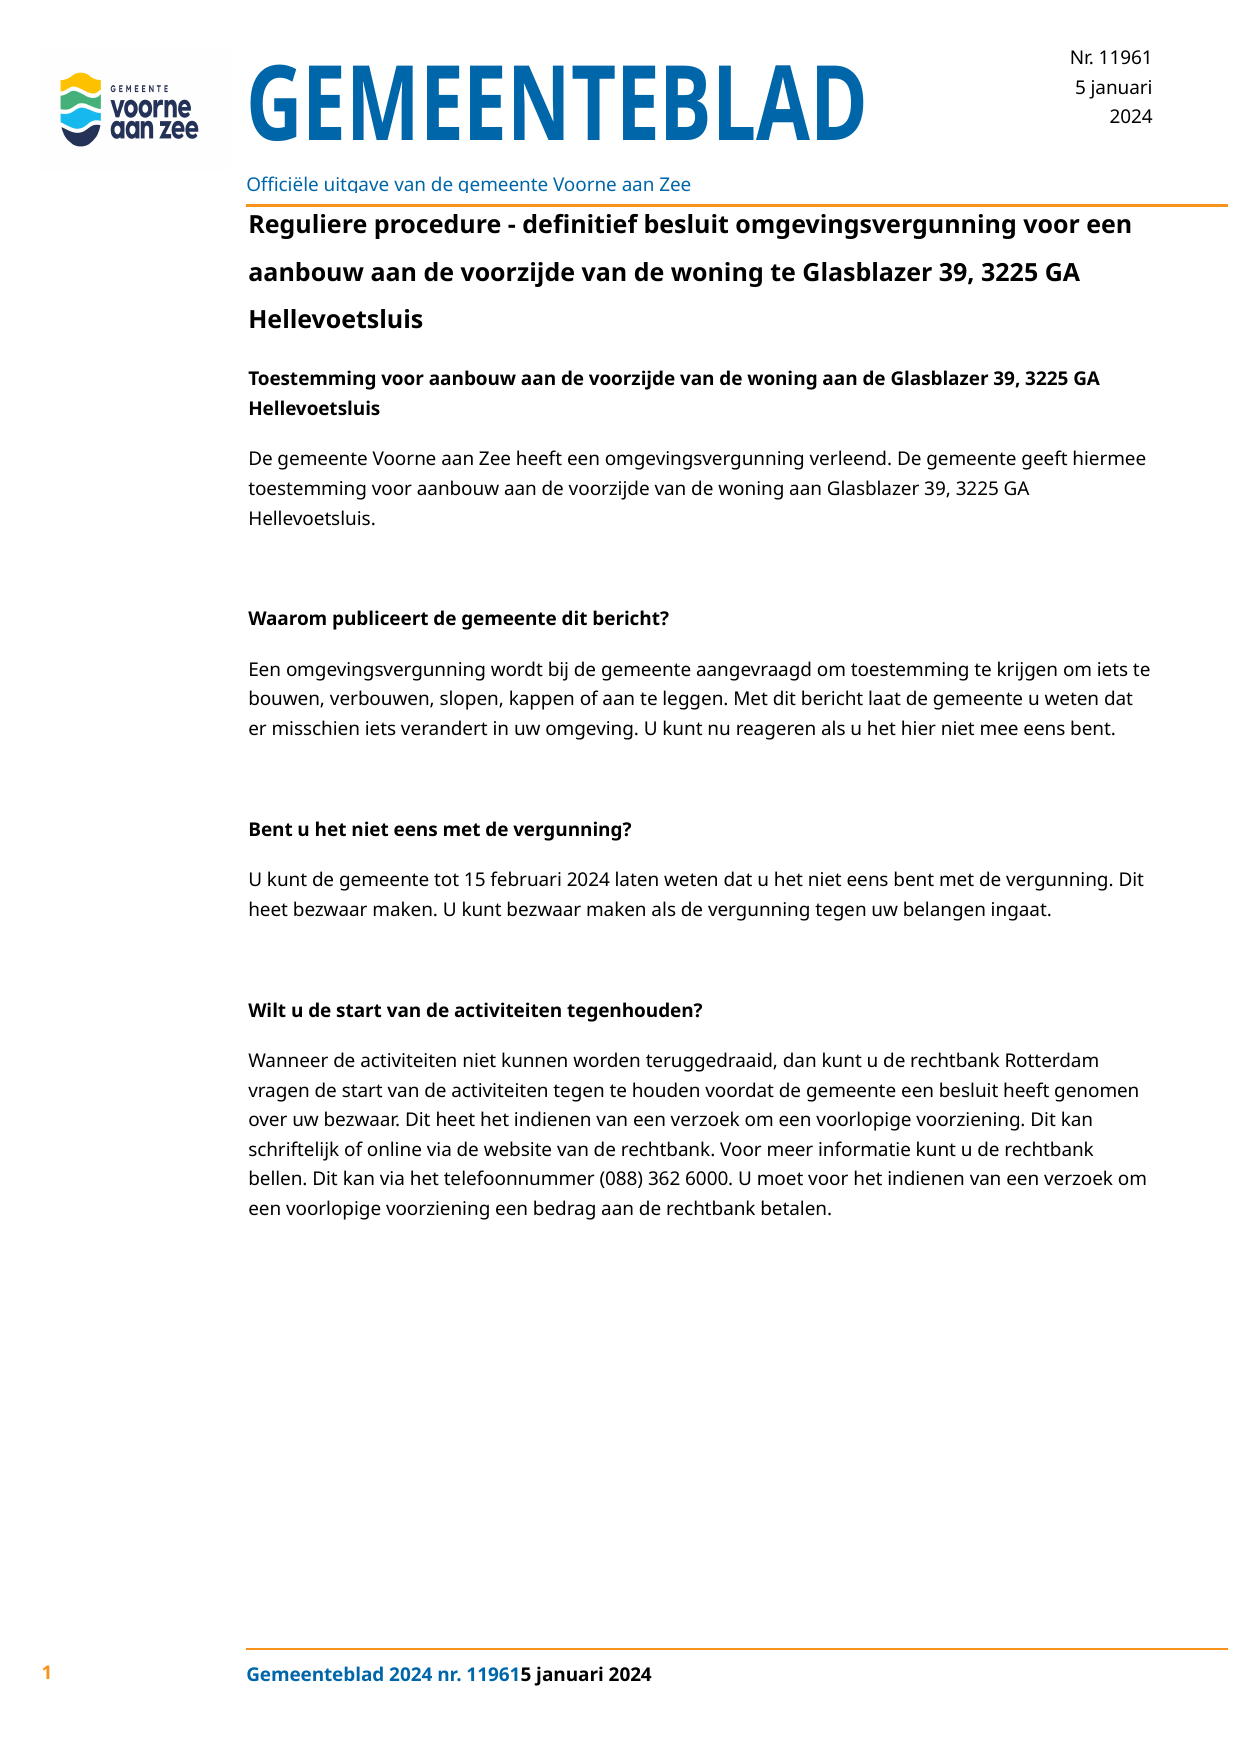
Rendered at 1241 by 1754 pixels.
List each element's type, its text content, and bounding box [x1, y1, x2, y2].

text Een omgevingsvergunning wordt bij de gemeente aangevraagd om toestemming te krijgen om iets te bouwen, verbouwen, slopen, kappen of aan te leggen. Met dit bericht laat de gemeente u weten dat er misschien iets verandert in uw omgeving. U kunt nu reageren als u het hier niet mee eens bent. [248, 656, 1152, 741]
text U kunt de gemeente tot 15 februari 2024 laten weten dat u het niet eens bent met de vergunning. Dit heet bezwaar maken. U kunt bezwaar maken als de vergunning tegen uw belangen ingaat. [248, 866, 1152, 922]
text Toestemming voor aanbouw aan de voorzijde van de woning aan de Glasblazer 39, 3225 GA Hellevoetsluis [248, 366, 1152, 421]
text Wilt u de start van de activiteiten tegenhouden? [248, 997, 1152, 1022]
text Reguliere procedure - definitief besluit omgevingsvergunning voor een aanbouw aan de voorzijde van de woning te Glasblazer 39, 3225 GA Hellevoetsluis [248, 207, 1152, 336]
text De gemeente Voorne aan Zee heeft een omgevingsvergunning verleend. De gemeente geeft hiermee toestemming voor aanbouw aan de voorzijde van de woning aan Glasblazer 39, 3225 GA Hellevoetsluis. [248, 446, 1152, 530]
text Bent u het niet eens met de vergunning? [248, 816, 1152, 842]
text Wanneer de activiteiten niet kunnen worden teruggedraaid, dan kunt u de rechtbank Rotterdam vragen de start van de activiteiten tegen te houden voordat de gemeente een besluit heeft genomen over uw bezwaar. Dit heet het indienen van een verzoek om een voorlopige voorziening. Dit kan schriftelijk of online via de website van de rechtbank. Voor meer informatie kunt u de rechtbank bellen. Dit kan via het telefoonnummer (088) 362 6000. U moet voor het indienen van een verzoek om een voorlopige voorziening een bedrag aan de rechtbank betalen. [248, 1047, 1152, 1221]
picture [41, 47, 231, 172]
text Waarom publiceert de gemeente dit bericht? [248, 606, 1152, 631]
